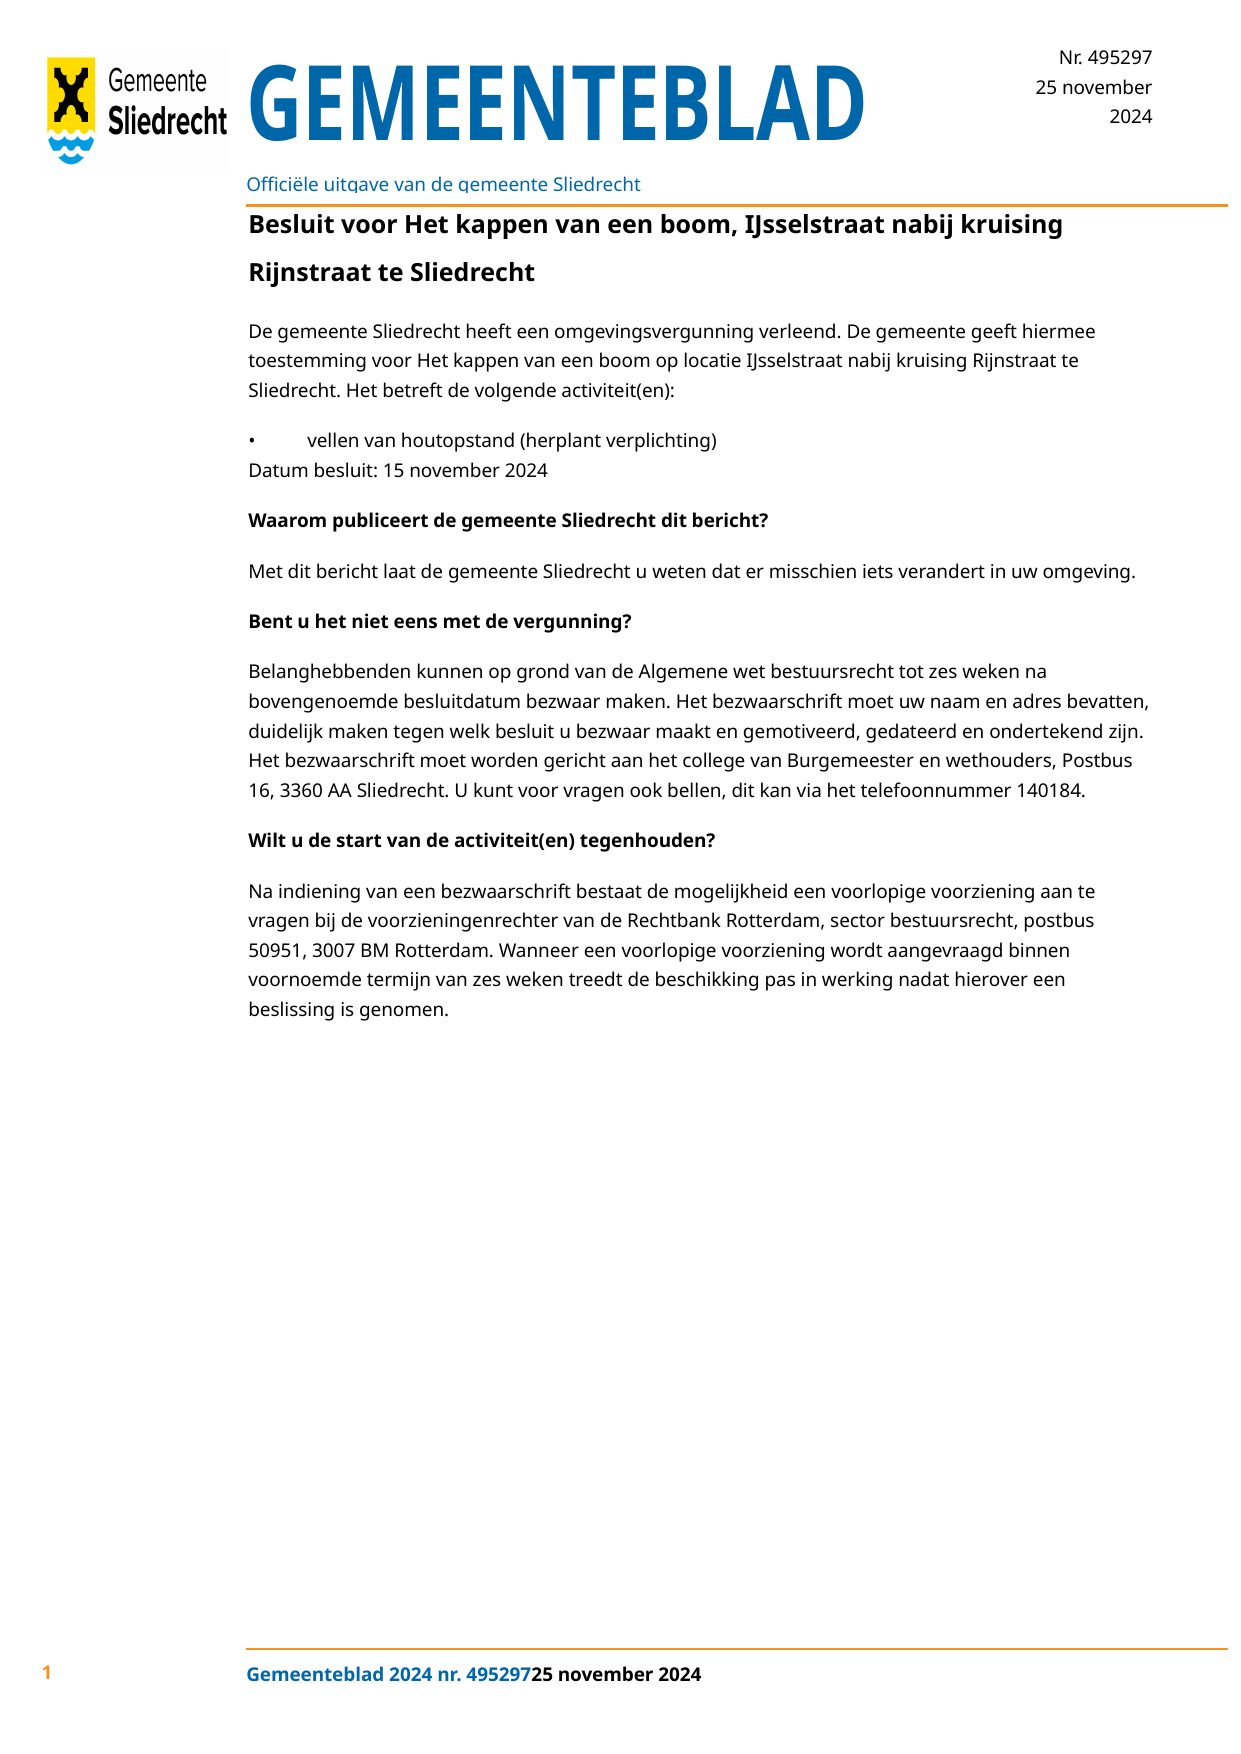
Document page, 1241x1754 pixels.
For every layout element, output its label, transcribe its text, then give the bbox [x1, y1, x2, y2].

text Belanghebbenden kunnen op grond van de Algemene wet bestuursrecht tot zes weken na bovengenoemde besluitdatum bezwaar maken. Het bezwaarschrift moet uw naam en adres bevatten, duidelijk maken tegen welk besluit u bezwaar maakt en gemotiveerd, gedateerd en ondertekend zijn. Het bezwaarschrift moet worden gericht aan het college van Burgemeester en wethouders, Postbus 16, 3360 AA Sliedrecht. U kunt voor vragen ook bellen, dit kan via het telefoonnummer 140184. [248, 659, 1152, 803]
list vellen van houtopstand (herplant verplichting) [248, 427, 1152, 453]
text Datum besluit: 15 november 2024 [248, 457, 1152, 483]
text Besluit voor Het kappen van een boom, IJsselstraat nabij kruising Rijnstraat te Sliedrecht [248, 207, 1152, 288]
text Waarom publiceert de gemeente Sliedrecht dit bericht? [248, 507, 1152, 533]
text Met dit bericht laat de gemeente Sliedrecht u weten dat er misschien iets verandert in uw omgeving. [248, 558, 1152, 584]
text Bent u het niet eens met de vergunning? [248, 608, 1152, 634]
text Wilt u de start van de activiteit(en) tegenhouden? [248, 827, 1152, 853]
picture [41, 47, 231, 172]
text De gemeente Sliedrecht heeft een omgevingsvergunning verleend. De gemeente geeft hiermee toestemming voor Het kappen van een boom op locatie IJsselstraat nabij kruising Rijnstraat te Sliedrecht. Het betreft de volgende activiteit(en): [248, 318, 1152, 403]
text Na indiening van een bezwaarschrift bestaat de mogelijkheid een voorlopige voorziening aan te vragen bij de voorzieningenrechter van de Rechtbank Rotterdam, sector bestuursrecht, postbus 50951, 3007 BM Rotterdam. Wanneer een voorlopige voorziening wordt aangevraagd binnen voornoemde termijn van zes weken treedt de beschikking pas in werking nadat hierover een beslissing is genomen. [248, 878, 1152, 1022]
